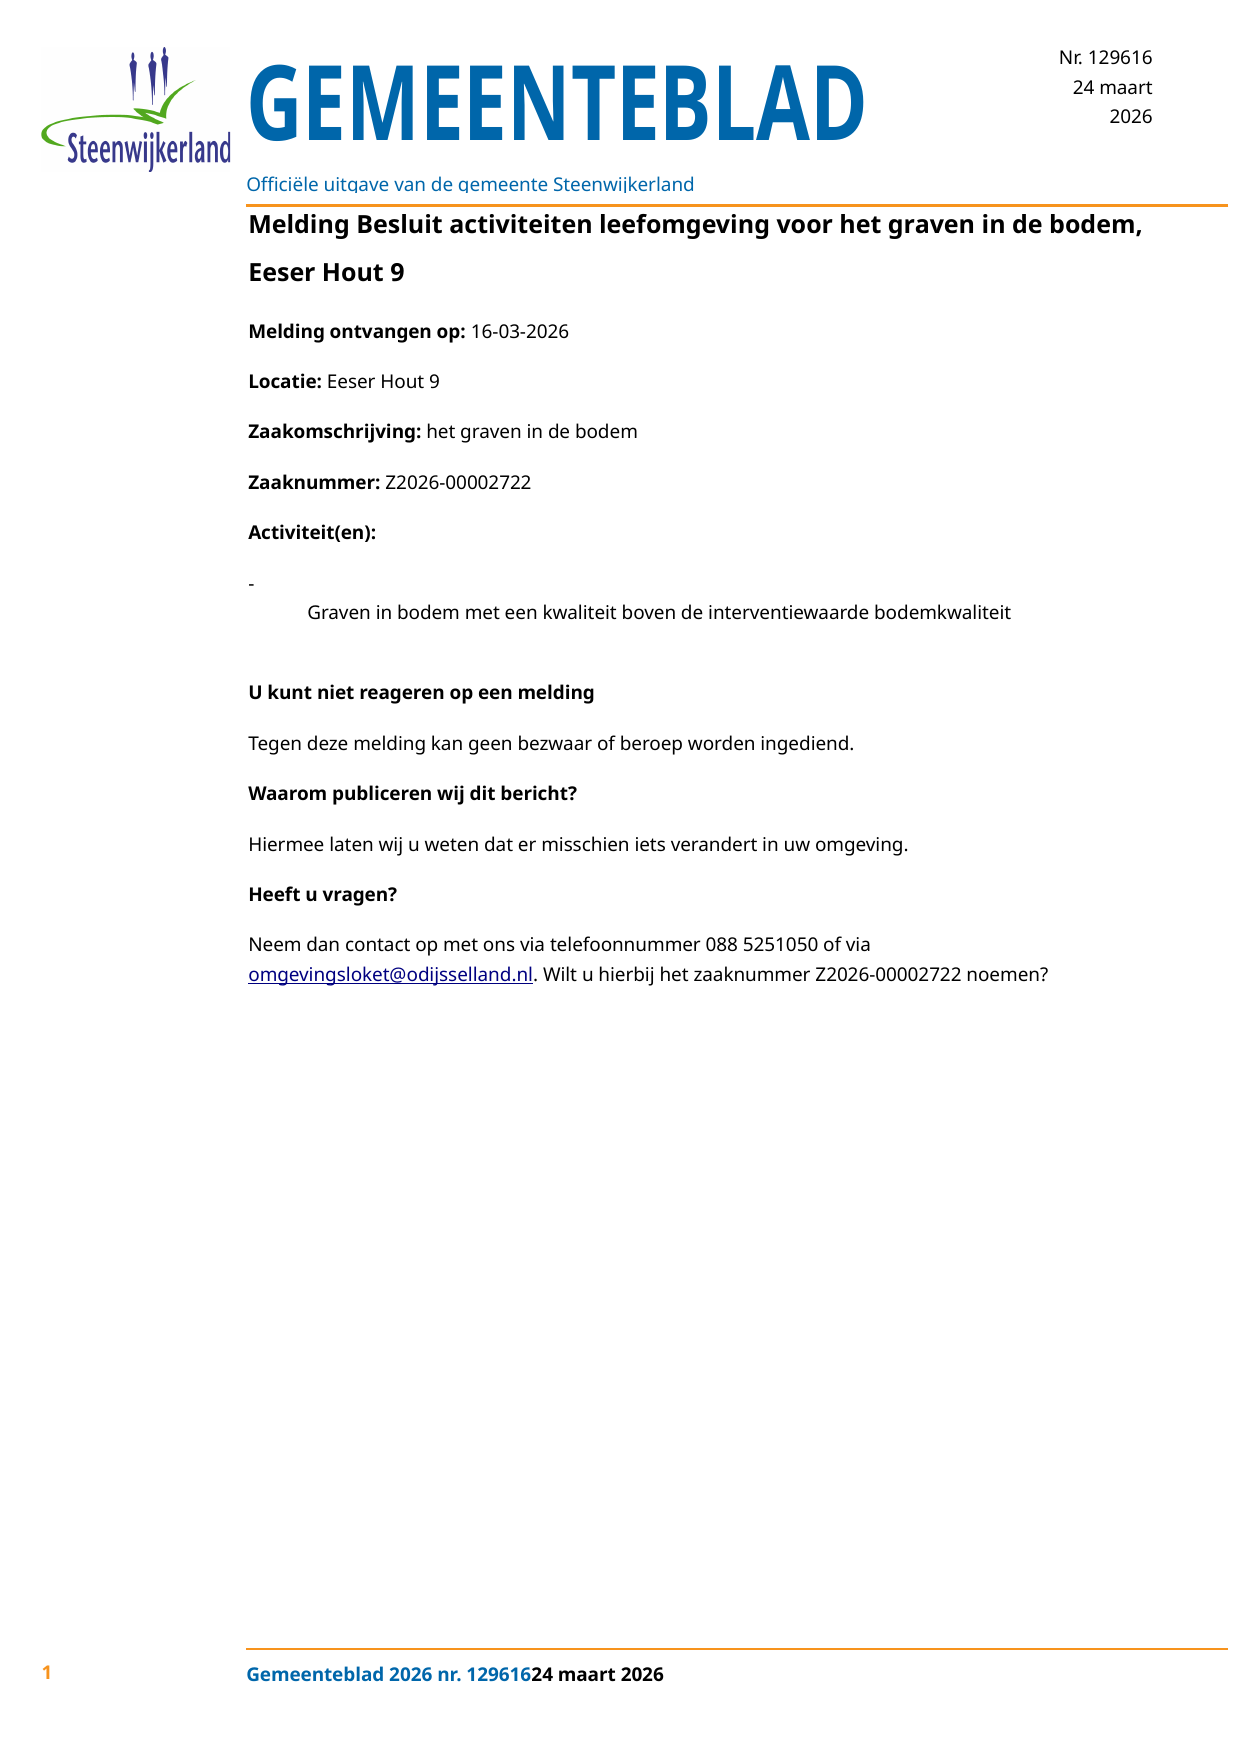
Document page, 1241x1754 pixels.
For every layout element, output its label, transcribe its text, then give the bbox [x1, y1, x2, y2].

text Melding ontvangen op: 16-03-2026 [248, 318, 1152, 344]
text Tegen deze melding kan geen bezwaar of beroep worden ingediend. [248, 730, 1152, 756]
picture [41, 47, 231, 172]
list Graven in bodem met een kwaliteit boven de interventiewaarde bodemkwaliteit [248, 599, 1152, 625]
text Zaaknummer: Z2026-00002722 [248, 469, 1152, 495]
text U kunt niet reageren op een melding [248, 679, 1152, 705]
text Hiermee laten wij u weten dat er misschien iets verandert in uw omgeving. [248, 831, 1152, 857]
text Locatie: Eeser Hout 9 [248, 368, 1152, 394]
text Neem dan contact op met ons via telefoonnummer 088 5251050 of via omgevingsloket@odijsselland.nl. Wilt u hierbij het zaaknummer Z2026-00002722 noemen? [248, 932, 1152, 987]
text Waarom publiceren wij dit bericht? [248, 780, 1152, 806]
text Zaakomschrijving: het graven in de bodem [248, 419, 1152, 444]
text Melding Besluit activiteiten leefomgeving voor het graven in de bodem, Eeser Hout 9 [248, 207, 1152, 288]
text Heeft u vragen? [248, 881, 1152, 907]
text Activiteit(en): [248, 519, 1152, 545]
